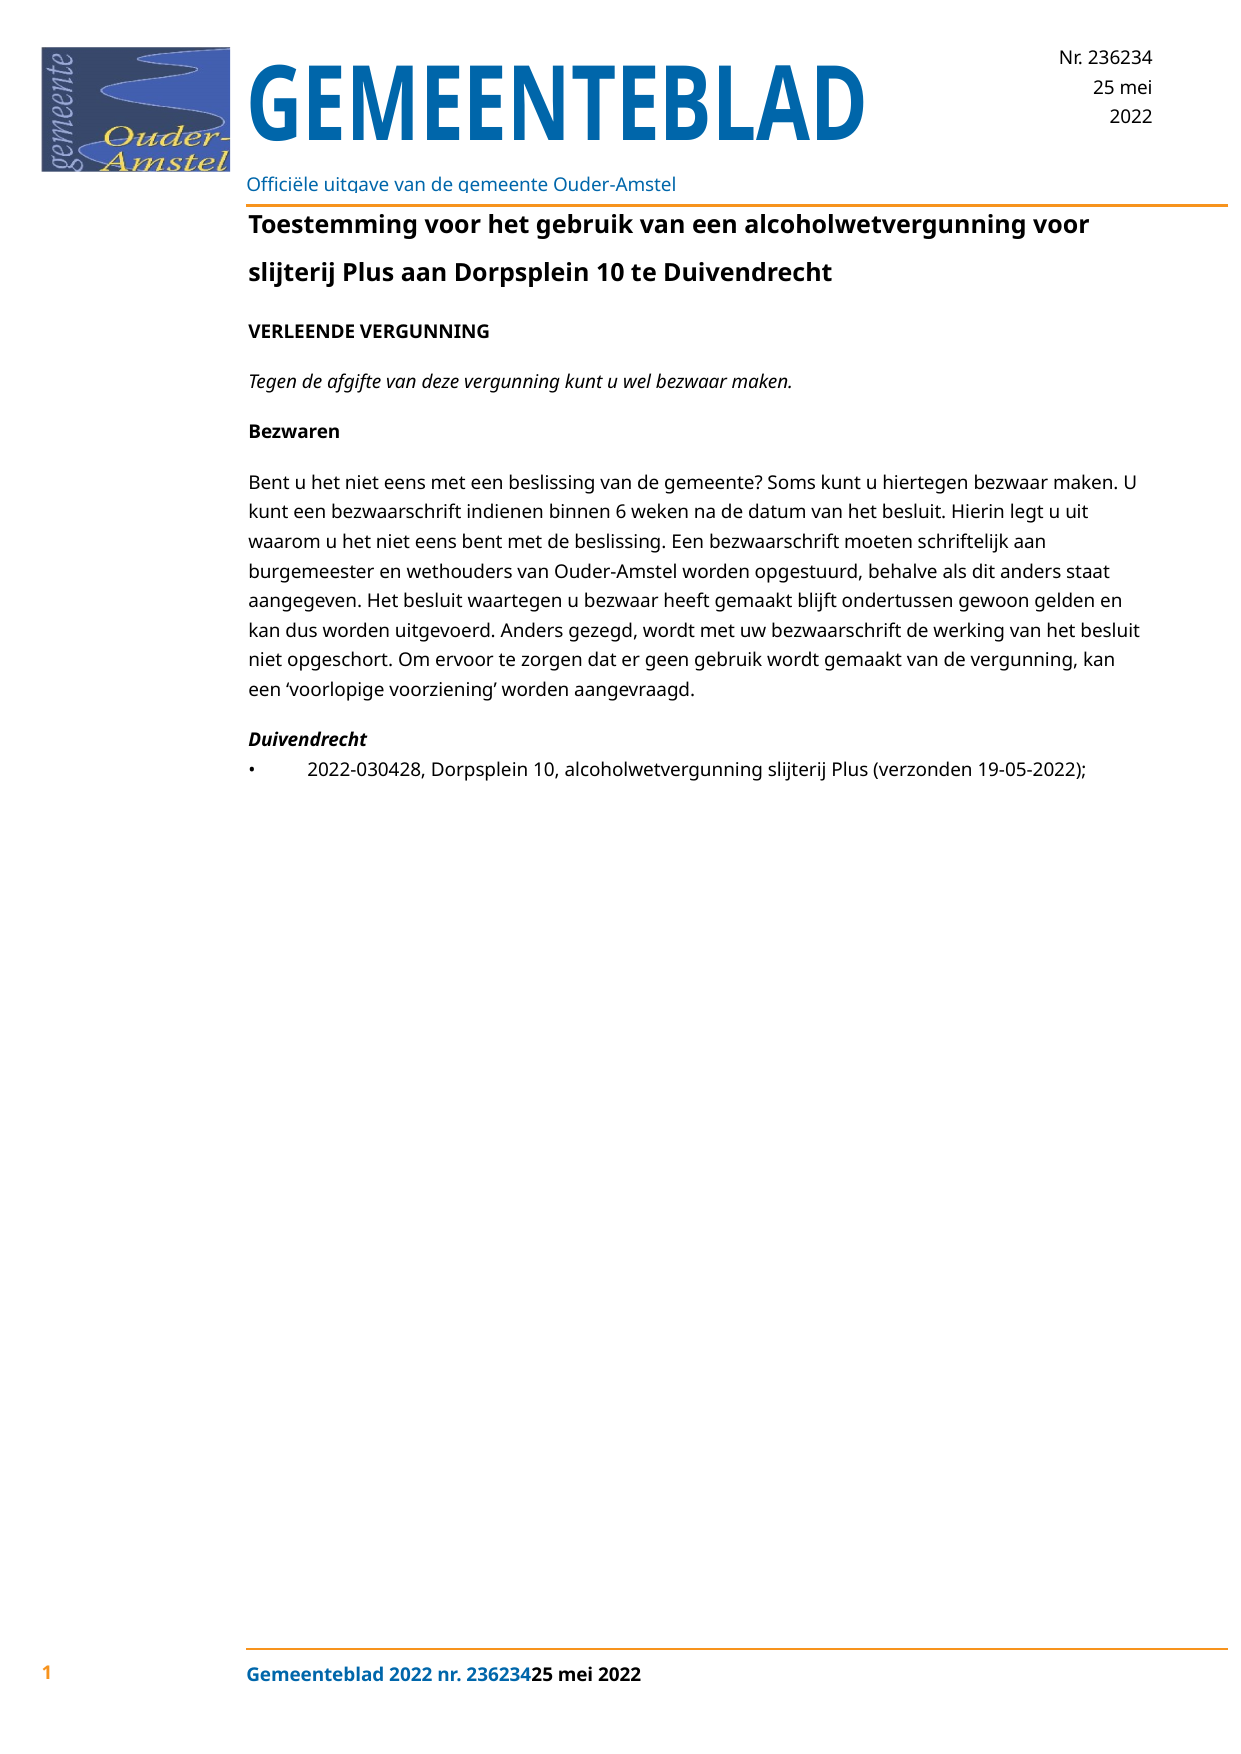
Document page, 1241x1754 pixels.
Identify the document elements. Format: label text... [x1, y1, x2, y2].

text VERLEENDE VERGUNNING [248, 318, 1152, 344]
picture [41, 47, 231, 172]
text Bent u het niet eens met een beslissing van de gemeente? Soms kunt u hiertegen bezwaar maken. U kunt een bezwaarschrift indienen binnen 6 weken na de datum van het besluit. Hierin legt u uit waarom u het niet eens bent met de beslissing. Een bezwaarschrift moeten schriftelijk aan burgemeester en wethouders van Ouder-Amstel worden opgestuurd, behalve als dit anders staat aangegeven. Het besluit waartegen u bezwaar heeft gemaakt blijft ondertussen gewoon gelden en kan dus worden uitgevoerd. Anders gezegd, wordt met uw bezwaarschrift de werking van het besluit niet opgeschort. Om ervoor te zorgen dat er geen gebruik wordt gemaakt van de vergunning, kan een ‘voorlopige voorziening’ worden aangevraagd. [248, 469, 1152, 702]
text Bezwaren [248, 419, 1152, 444]
text Tegen de afgifte van deze vergunning kunt u wel bezwaar maken. [248, 368, 1152, 394]
text Duivendrecht [248, 727, 1152, 752]
text Toestemming voor het gebruik van een alcoholwetvergunning voor slijterij Plus aan Dorpsplein 10 te Duivendrecht [248, 207, 1152, 288]
list 2022-030428, Dorpsplein 10, alcoholwetvergunning slijterij Plus (verzonden 19-05-2022); [248, 756, 1152, 782]
